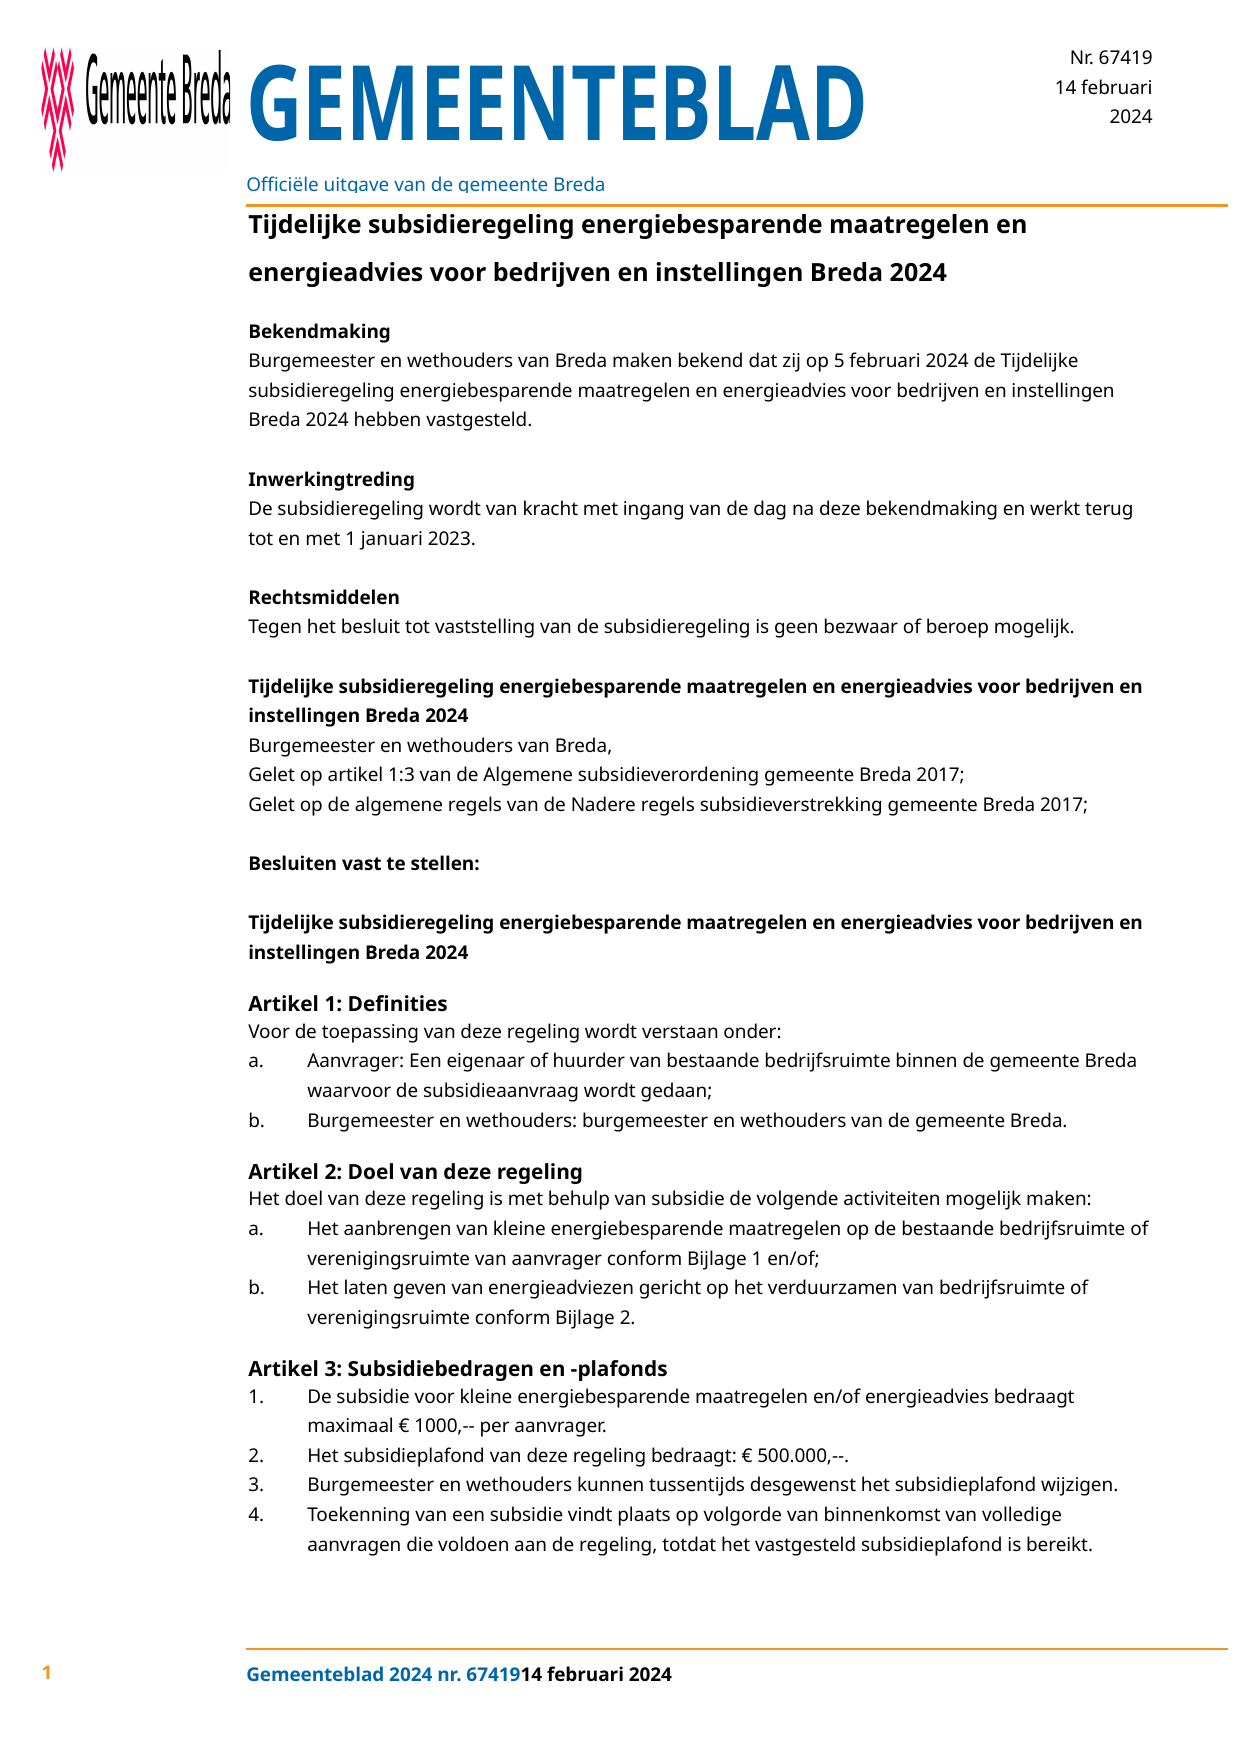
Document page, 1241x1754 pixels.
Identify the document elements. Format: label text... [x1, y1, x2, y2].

list Het laten geven van energieadviezen gericht op het verduurzamen van bedrijfsruimte of verenigingsruimte conform Bijlage 2. [248, 1274, 1152, 1330]
list Burgemeester en wethouders: burgemeester en wethouders van de gemeente Breda. [248, 1107, 1152, 1132]
text Gelet op artikel 1:3 van de Algemene subsidieverordening gemeente Breda 2017; [248, 762, 1152, 787]
list Het subsidieplafond van deze regeling bedraagt: € 500.000,--. [248, 1442, 1152, 1468]
text Het doel van deze regeling is met behulp van subsidie de volgende activiteiten mogelijk maken: [248, 1186, 1152, 1211]
text De subsidieregeling wordt van kracht met ingang van de dag na deze bekendmaking en werkt terug tot en met 1 januari 2023. [248, 495, 1152, 551]
list Toekenning van een subsidie vindt plaats op volgorde van binnenkomst van volledige aanvragen die voldoen aan de regeling, totdat het vastgesteld subsidieplafond is bereikt. [248, 1501, 1152, 1556]
text Burgemeester en wethouders van Breda, [248, 732, 1152, 758]
text Tijdelijke subsidieregeling energiebesparende maatregelen en energieadvies voor bedrijven en instellingen Breda 2024 [248, 673, 1152, 728]
list Aanvrager: Een eigenaar of huurder van bestaande bedrijfsruimte binnen de gemeente Breda waarvoor de subsidieaanvraag wordt gedaan; [248, 1048, 1152, 1103]
list Het aanbrengen van kleine energiebesparende maatregelen op de bestaande bedrijfsruimte of verenigingsruimte van aanvrager conform Bijlage 1 en/of; [248, 1215, 1152, 1271]
text Besluiten vast te stellen: [248, 850, 1152, 876]
text Tijdelijke subsidieregeling energiebesparende maatregelen en energieadvies voor bedrijven en instellingen Breda 2024 [248, 909, 1152, 965]
list Burgemeester en wethouders kunnen tussentijds desgewenst het subsidieplafond wijzigen. [248, 1472, 1152, 1497]
text Artikel 2: Doel van deze regeling [248, 1157, 1152, 1186]
text Bekendmaking [248, 318, 1152, 344]
list De subsidie voor kleine energiebesparende maatregelen en/of energieadvies bedraagt maximaal € 1000,-- per aanvrager. [248, 1383, 1152, 1438]
text Tegen het besluit tot vaststelling van de subsidieregeling is geen bezwaar of beroep mogelijk. [248, 614, 1152, 639]
text Inwerkingtreding [248, 466, 1152, 492]
picture [41, 47, 231, 172]
text Artikel 1: Definities [248, 989, 1152, 1018]
text Artikel 3: Subsidiebedragen en -plafonds [248, 1354, 1152, 1383]
text Burgemeester en wethouders van Breda maken bekend dat zij op 5 februari 2024 de Tijdelijke subsidieregeling energiebesparende maatregelen en energieadvies voor bedrijven en instellingen Breda 2024 hebben vastgesteld. [248, 347, 1152, 432]
text Gelet op de algemene regels van de Nadere regels subsidieverstrekking gemeente Breda 2017; [248, 791, 1152, 817]
text Voor de toepassing van deze regeling wordt verstaan onder: [248, 1018, 1152, 1044]
text Rechtsmiddelen [248, 584, 1152, 610]
text Tijdelijke subsidieregeling energiebesparende maatregelen en energieadvies voor bedrijven en instellingen Breda 2024 [248, 207, 1152, 288]
